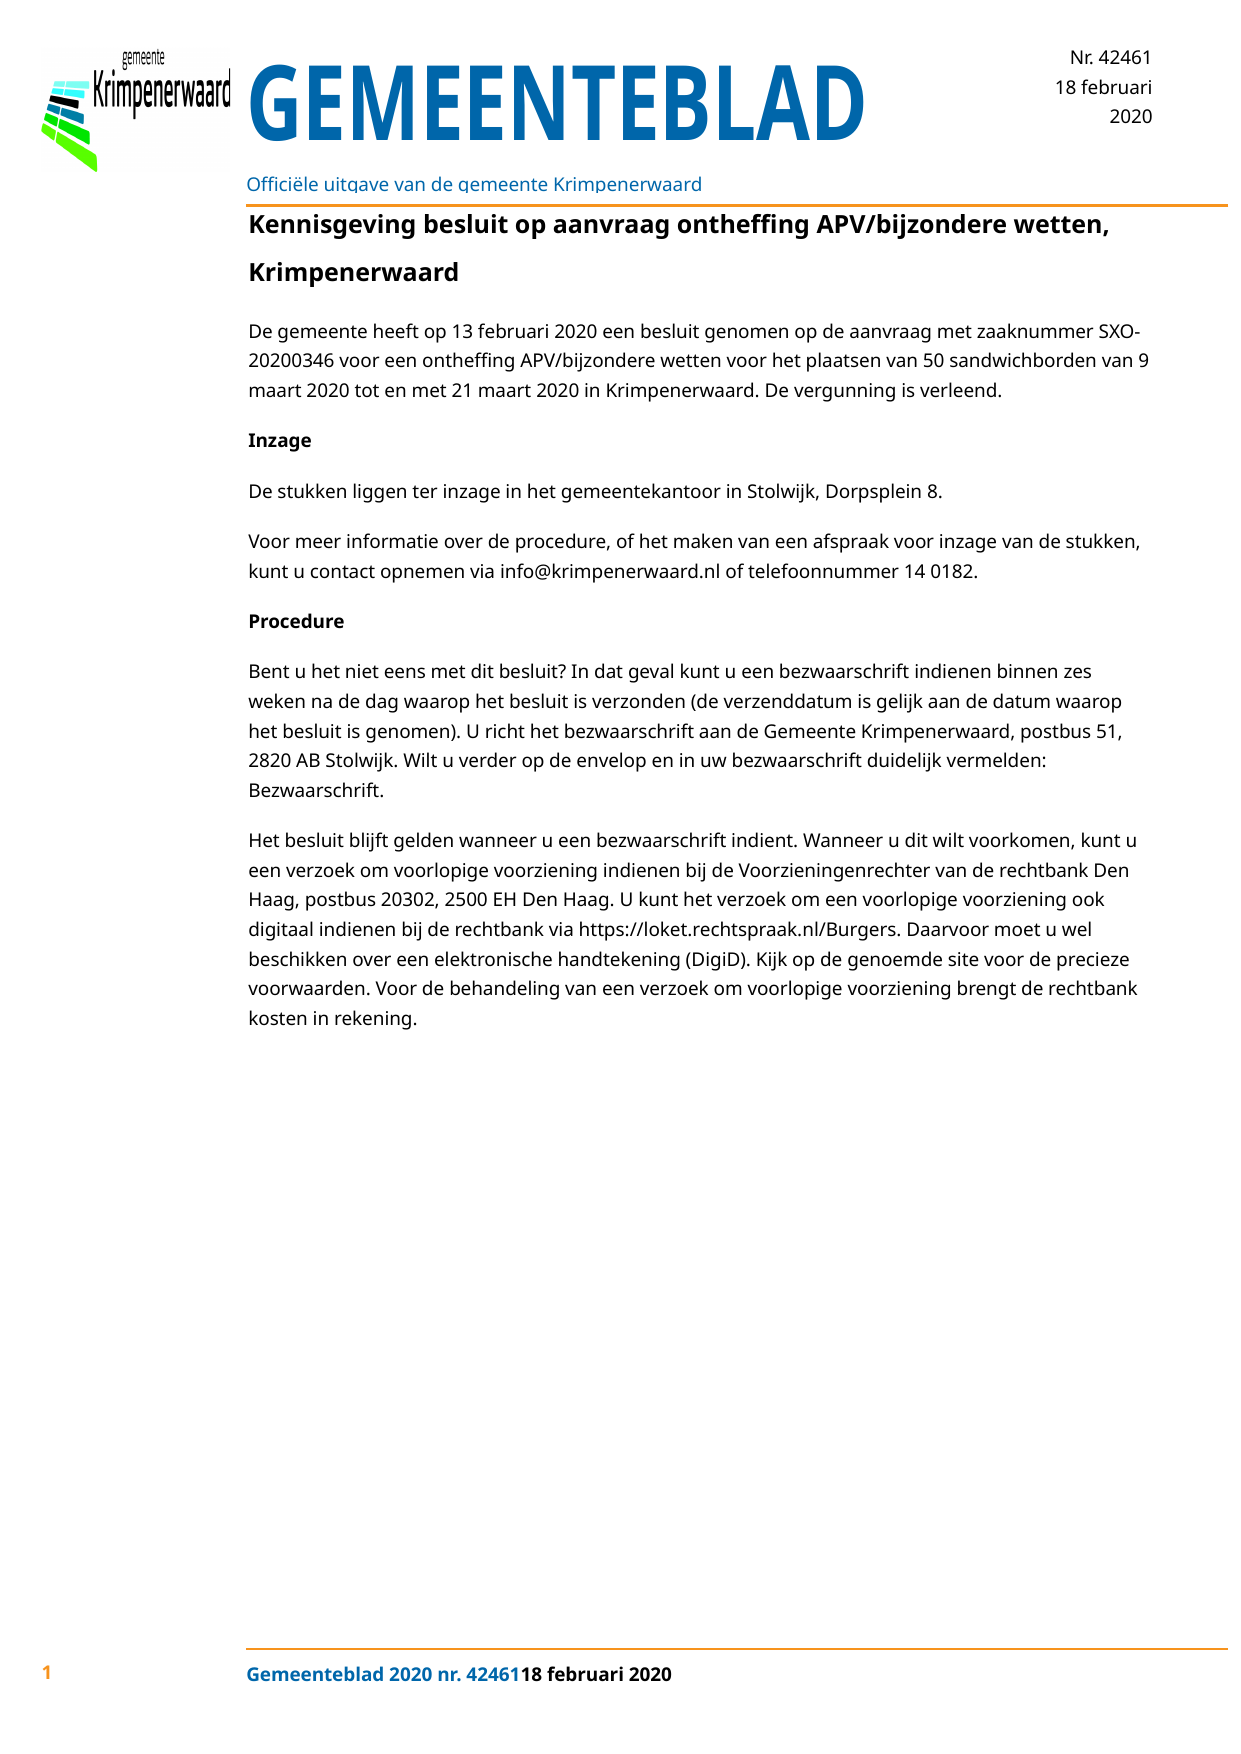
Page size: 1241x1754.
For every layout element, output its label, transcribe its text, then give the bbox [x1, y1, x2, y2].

text Het besluit blijft gelden wanneer u een bezwaarschrift indient. Wanneer u dit wilt voorkomen, kunt u een verzoek om voorlopige voorziening indienen bij de Voorzieningenrechter van de rechtbank Den Haag, postbus 20302, 2500 EH Den Haag. U kunt het verzoek om een voorlopige voorziening ook digitaal indienen bij de rechtbank via https://loket.rechtspraak.nl/Burgers. Daarvoor moet u wel beschikken over een elektronische handtekening (DigiD). Kijk op de genoemde site voor de precieze voorwaarden. Voor de behandeling van een verzoek om voorlopige voorziening brengt de rechtbank kosten in rekening. [248, 827, 1152, 1031]
text Inzage [248, 427, 1152, 453]
text Voor meer informatie over de procedure, of het maken van een afspraak voor inzage van de stukken, kunt u contact opnemen via info@krimpenerwaard.nl of telefoonnummer 14 0182. [248, 528, 1152, 584]
text De gemeente heeft op 13 februari 2020 een besluit genomen op de aanvraag met zaaknummer SXO-20200346 voor een ontheffing APV/bijzondere wetten voor het plaatsen van 50 sandwichborden van 9 maart 2020 tot en met 21 maart 2020 in Krimpenerwaard. De vergunning is verleend. [248, 318, 1152, 403]
text Kennisgeving besluit op aanvraag ontheffing APV/bijzondere wetten, Krimpenerwaard [248, 207, 1152, 288]
text Procedure [248, 608, 1152, 634]
text De stukken liggen ter inzage in het gemeentekantoor in Stolwijk, Dorpsplein 8. [248, 478, 1152, 504]
picture [41, 47, 231, 172]
text Bent u het niet eens met dit besluit? In dat geval kunt u een bezwaarschrift indienen binnen zes weken na de dag waarop het besluit is verzonden (de verzenddatum is gelijk aan de datum waarop het besluit is genomen). U richt het bezwaarschrift aan de Gemeente Krimpenerwaard, postbus 51, 2820 AB Stolwijk. Wilt u verder op de envelop en in uw bezwaarschrift duidelijk vermelden: Bezwaarschrift. [248, 659, 1152, 803]
